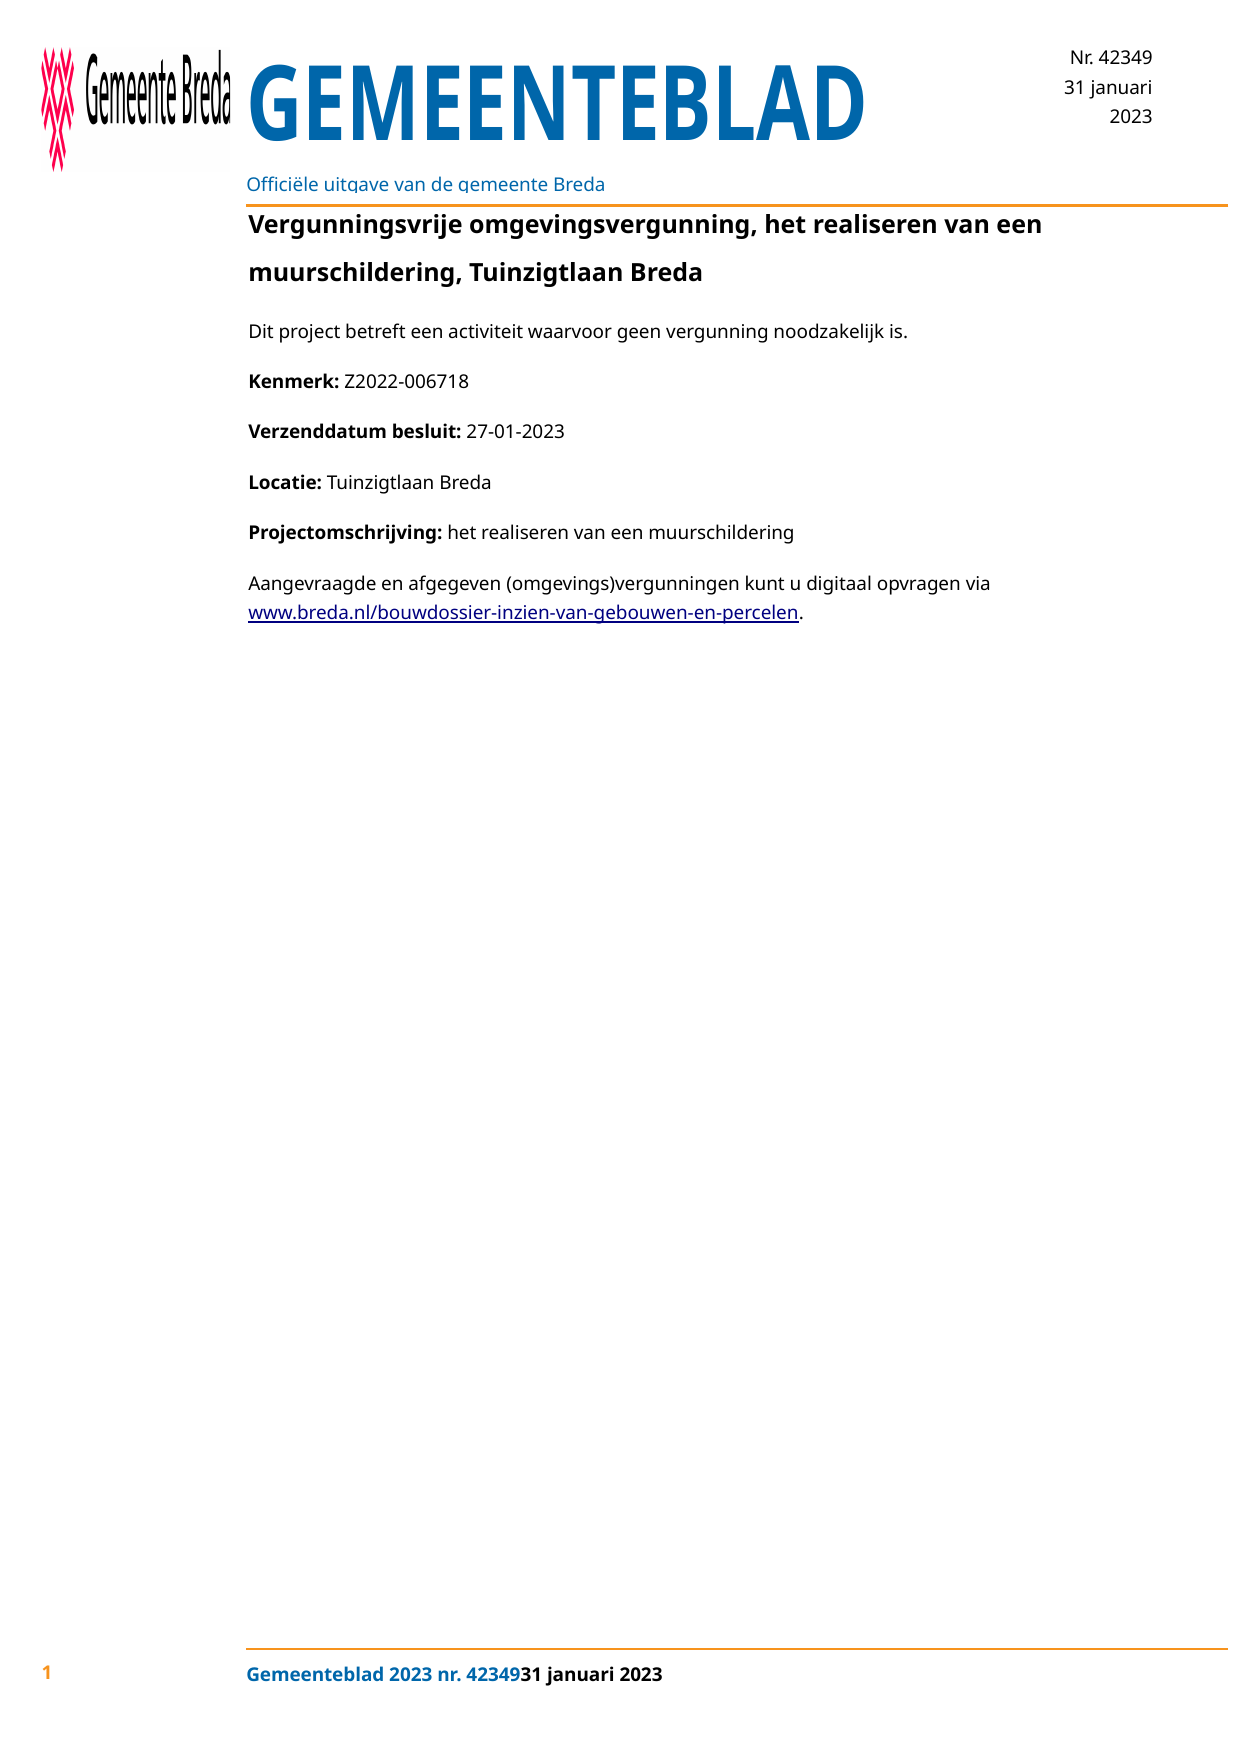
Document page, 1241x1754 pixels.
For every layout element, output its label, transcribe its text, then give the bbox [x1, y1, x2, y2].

text Verzenddatum besluit: 27-01-2023 [248, 419, 1152, 444]
text Projectomschrijving: het realiseren van een muurschildering [248, 519, 1152, 545]
text Locatie: Tuinzigtlaan Breda [248, 469, 1152, 495]
text Dit project betreft een activiteit waarvoor geen vergunning noodzakelijk is. [248, 318, 1152, 344]
text Vergunningsvrije omgevingsvergunning, het realiseren van een muurschildering, Tuinzigtlaan Breda [248, 207, 1152, 288]
text Kenmerk: Z2022-006718 [248, 368, 1152, 394]
picture [41, 47, 231, 172]
text Aangevraagde en afgegeven (omgevings)vergunningen kunt u digitaal opvragen via www.breda.nl/bouwdossier-inzien-van-gebouwen-en-percelen. [248, 570, 1152, 625]
